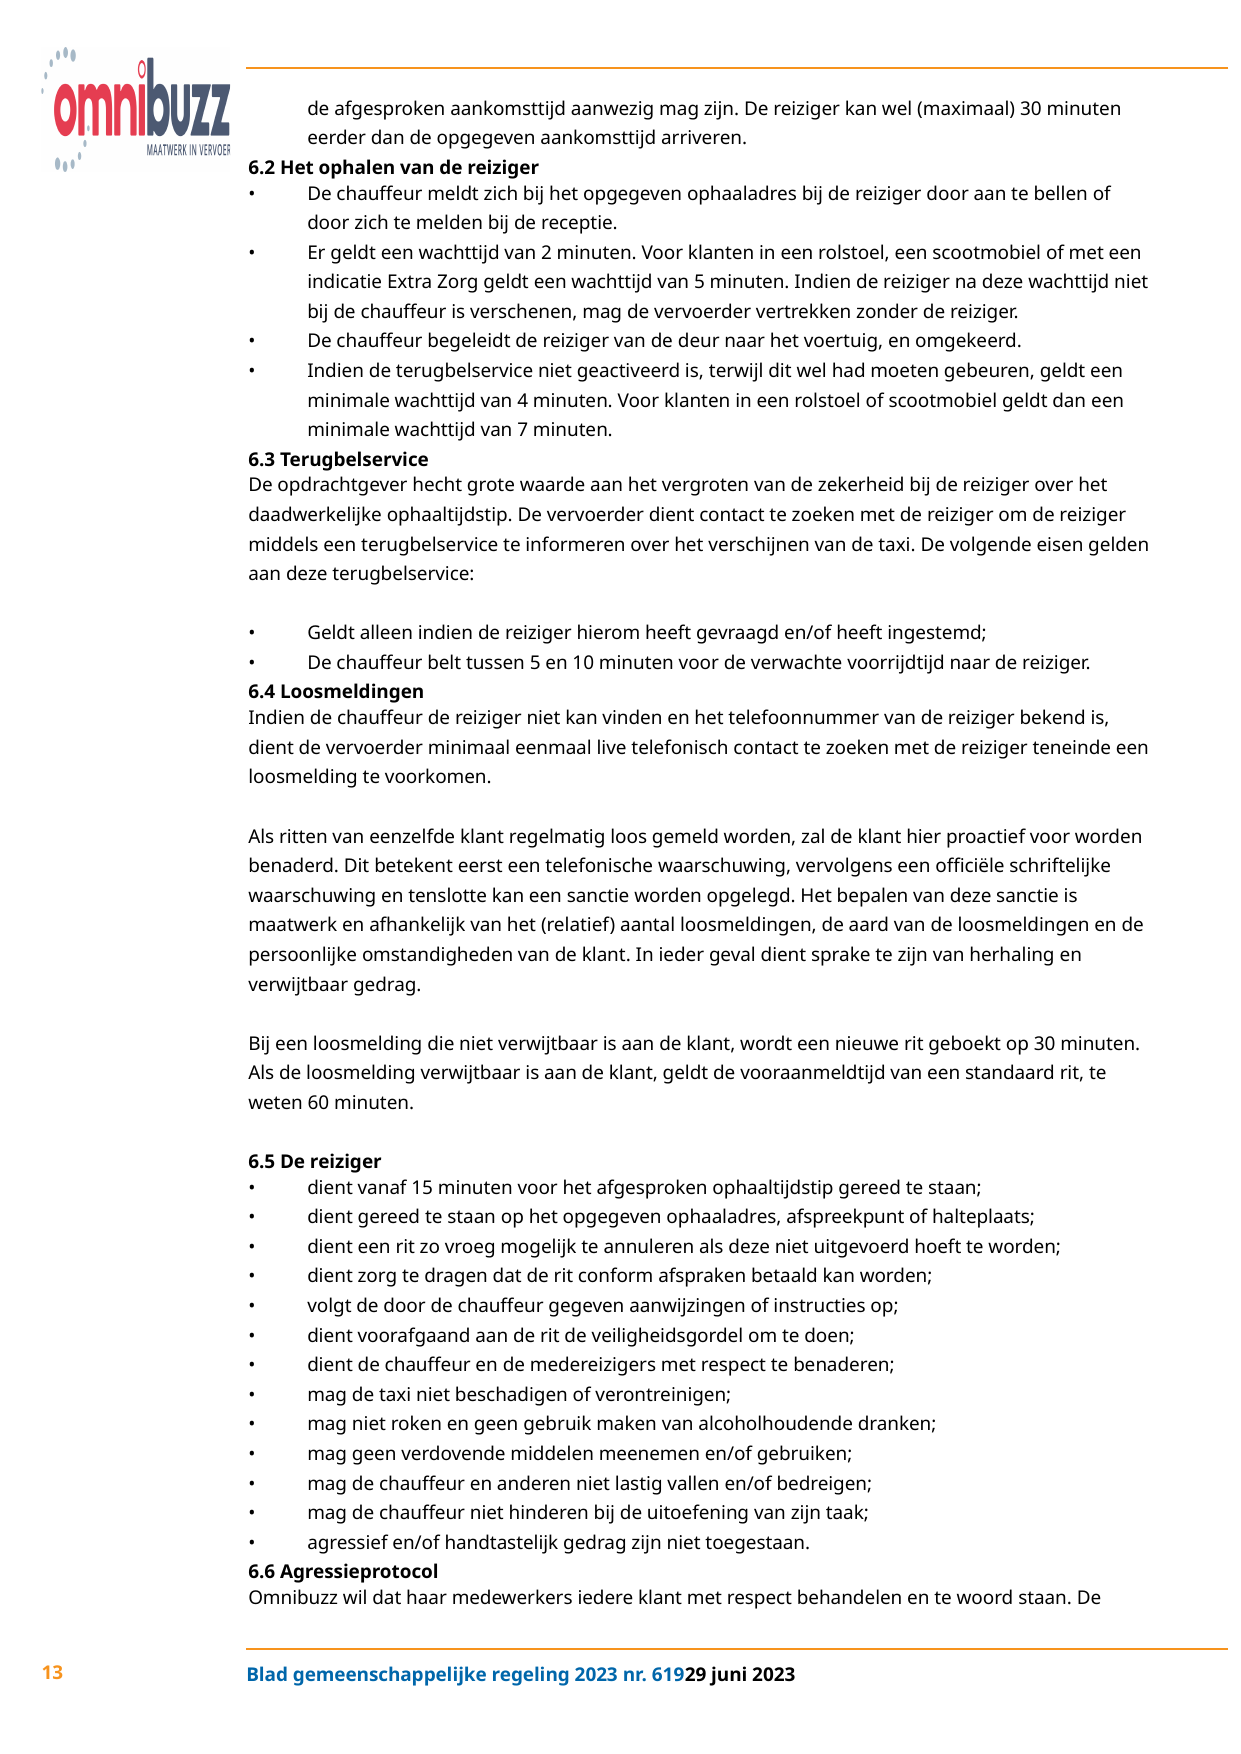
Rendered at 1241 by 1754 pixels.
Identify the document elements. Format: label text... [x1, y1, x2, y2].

text Bij een loosmelding die niet verwijtbaar is aan de klant, wordt een nieuwe rit geboekt op 30 minuten. Als de loosmelding verwijtbaar is aan de klant, geldt de vooraanmeldtijd van een standaard rit, te weten 60 minuten. [248, 1030, 1152, 1115]
text 6.3 Terugbelservice [248, 446, 1152, 472]
text 6.4 Loosmeldingen [248, 679, 1152, 704]
list volgt de door de chauffeur gegeven aanwijzingen of instructies op; [248, 1292, 1152, 1318]
list mag de chauffeur niet hinderen bij de uitoefening van zijn taak; [248, 1499, 1152, 1525]
list dient de chauffeur en de medereizigers met respect te benaderen; [248, 1351, 1152, 1377]
list mag de chauffeur en anderen niet lastig vallen en/of bedreigen; [248, 1470, 1152, 1496]
text 6.6 Agressieprotocol [248, 1558, 1152, 1584]
list Indien de terugbelservice niet geactiveerd is, terwijl dit wel had moeten gebeuren, geldt een minimale wachttijd van 4 minuten. Voor klanten in een rolstoel of scootmobiel geldt dan een minimale wachttijd van 7 minuten. [248, 357, 1152, 442]
list dient zorg te dragen dat de rit conform afspraken betaald kan worden; [248, 1263, 1152, 1288]
list De chauffeur meldt zich bij het opgegeven ophaaladres bij de reiziger door aan te bellen of door zich te melden bij de receptie. [248, 180, 1152, 235]
text Omnibuzz wil dat haar medewerkers iedere klant met respect behandelen en te woord staan. De [248, 1584, 1152, 1610]
list mag geen verdovende middelen meenemen en/of gebruiken; [248, 1440, 1152, 1466]
text De opdrachtgever hecht grote waarde aan het vergroten van de zekerheid bij de reiziger over het daadwerkelijke ophaaltijdstip. De vervoerder dient contact te zoeken met de reiziger om de reiziger middels een terugbelservice te informeren over het verschijnen van de taxi. De volgende eisen gelden aan deze terugbelservice: [248, 472, 1152, 586]
list mag de taxi niet beschadigen of verontreinigen; [248, 1381, 1152, 1407]
list agressief en/of handtastelijk gedrag zijn niet toegestaan. [248, 1529, 1152, 1555]
text 6.5 De reiziger [248, 1148, 1152, 1174]
list dient gereed te staan op het opgegeven ophaaladres, afspreekpunt of halteplaats; [248, 1203, 1152, 1229]
list De chauffeur belt tussen 5 en 10 minuten voor de verwachte voorrijdtijd naar de reiziger. [248, 649, 1152, 675]
list dient een rit zo vroeg mogelijk te annuleren als deze niet uitgevoerd hoeft te worden; [248, 1233, 1152, 1259]
picture [41, 47, 231, 172]
text Indien de chauffeur de reiziger niet kan vinden en het telefoonnummer van de reiziger bekend is, dient de vervoerder minimaal eenmaal live telefonisch contact te zoeken met de reiziger teneinde een loosmelding te voorkomen. [248, 704, 1152, 789]
list De chauffeur begeleidt de reiziger van de deur naar het voertuig, en omgekeerd. [248, 328, 1152, 353]
text 6.2 Het ophalen van de reiziger [248, 154, 1152, 180]
list de afgesproken aankomsttijd aanwezig mag zijn. De reiziger kan wel (maximaal) 30 minuten eerder dan de opgegeven aankomsttijd arriveren. [248, 95, 1152, 150]
list mag niet roken en geen gebruik maken van alcoholhoudende dranken; [248, 1411, 1152, 1436]
text Als ritten van eenzelfde klant regelmatig loos gemeld worden, zal de klant hier proactief voor worden benaderd. Dit betekent eerst een telefonische waarschuwing, vervolgens een officiële schriftelijke waarschuwing en tenslotte kan een sanctie worden opgelegd. Het bepalen van deze sanctie is maatwerk en afhankelijk van het (relatief) aantal loosmeldingen, de aard van de loosmeldingen en de persoonlijke omstandigheden van de klant. In ieder geval dient sprake te zijn van herhaling en verwijtbaar gedrag. [248, 823, 1152, 996]
list dient vanaf 15 minuten voor het afgesproken ophaaltijdstip gereed te staan; [248, 1174, 1152, 1200]
list Er geldt een wachttijd van 2 minuten. Voor klanten in een rolstoel, een scootmobiel of met een indicatie Extra Zorg geldt een wachttijd van 5 minuten. Indien de reiziger na deze wachttijd niet bij de chauffeur is verschenen, mag de vervoerder vertrekken zonder de reiziger. [248, 239, 1152, 324]
list dient voorafgaand aan de rit de veiligheidsgordel om te doen; [248, 1322, 1152, 1348]
list Geldt alleen indien de reiziger hierom heeft gevraagd en/of heeft ingestemd; [248, 619, 1152, 645]
